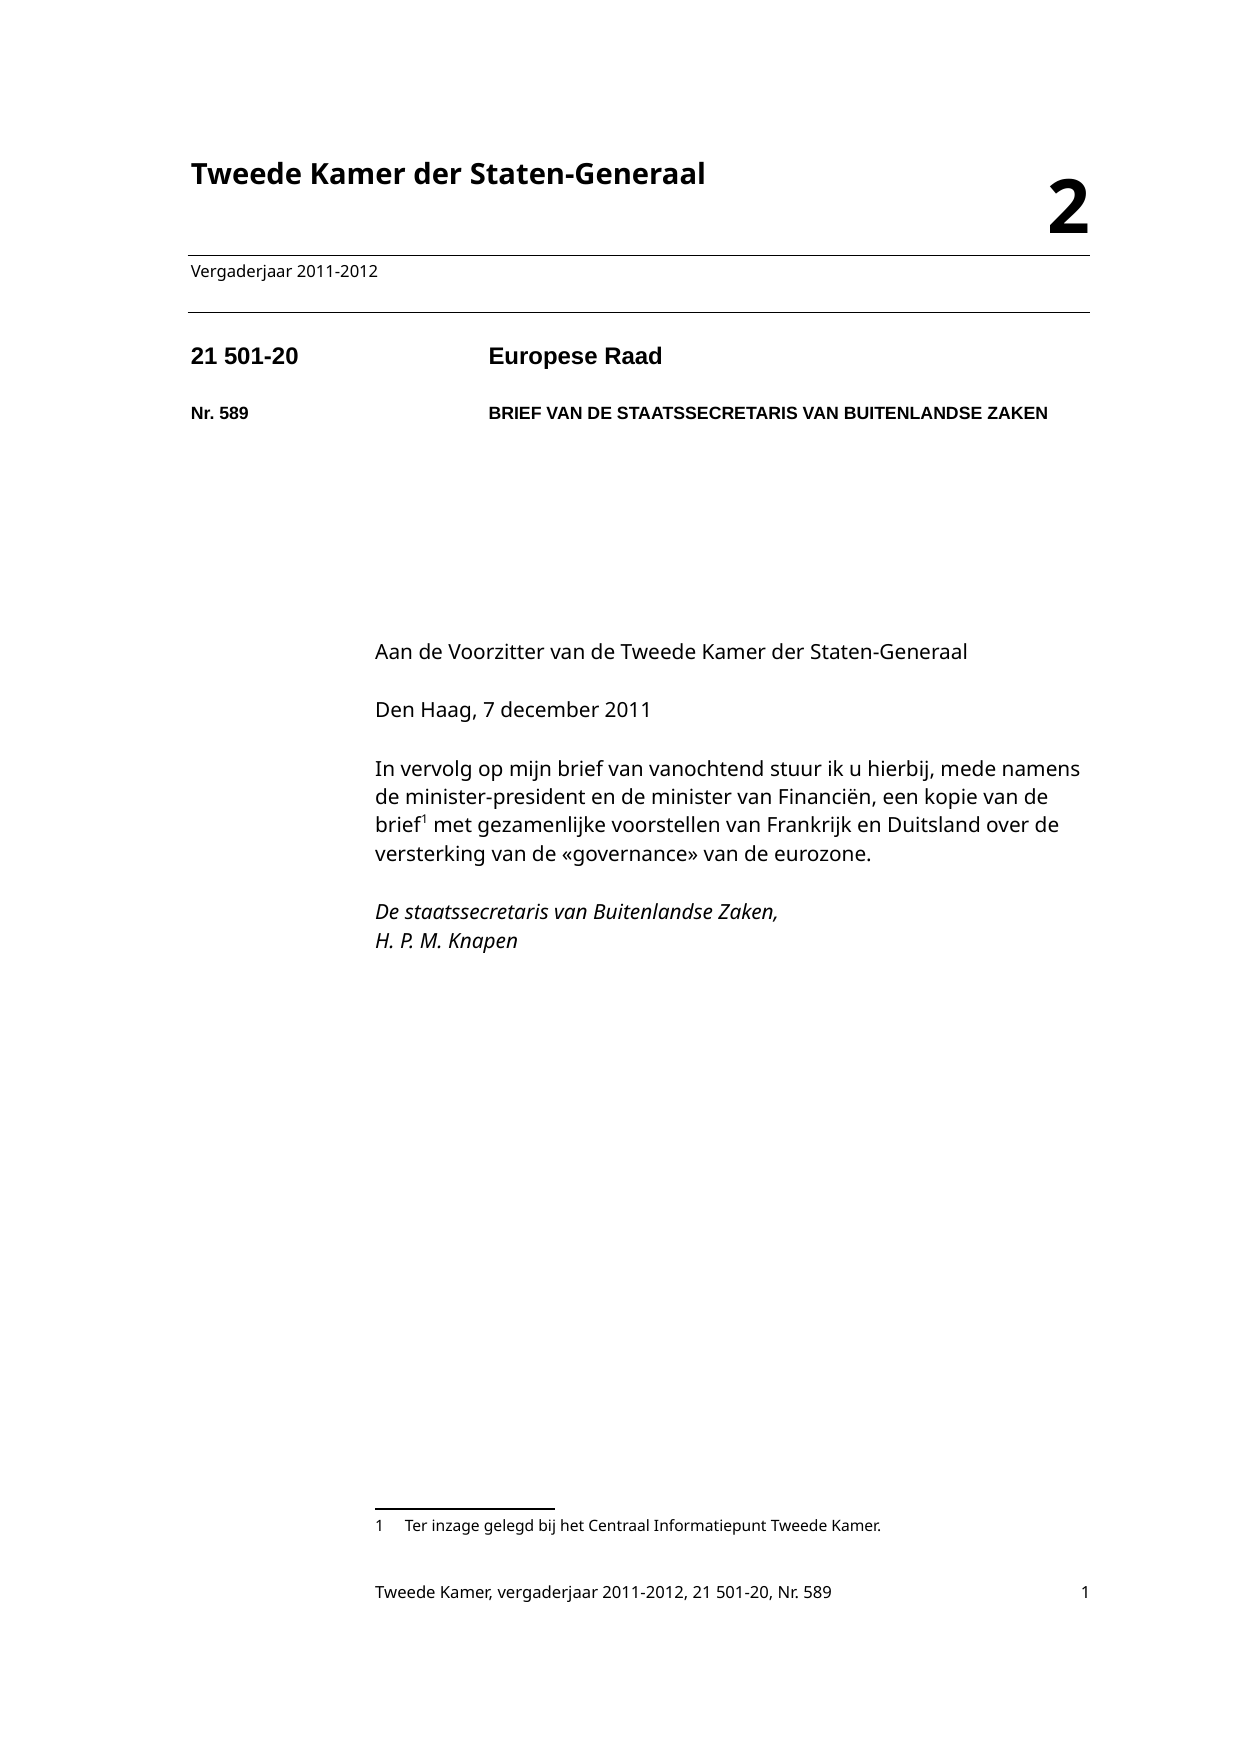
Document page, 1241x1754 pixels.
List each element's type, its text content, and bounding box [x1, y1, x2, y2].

table_cell BRIEF VAN DE STAATSSECRETARIS VAN BUITENLANDSE ZAKEN [485, 399, 1090, 518]
table_cell Vergaderjaar 2011-2012 [188, 256, 485, 312]
text H. P. M. Knapen [375, 926, 1090, 954]
text De staatssecretaris van Buitenlandse Zaken, [375, 897, 1090, 926]
text Ter inzage gelegd bij het Centraal Informatiepunt Tweede Kamer. [375, 1508, 1090, 1536]
table_header Tweede Kamer der Staten-Generaal [188, 150, 909, 255]
table_cell Europese Raad [485, 339, 1090, 399]
table_cell Nr. 589 [188, 399, 485, 518]
text Den Haag, 7 december 2011 [375, 695, 1090, 724]
table_cell [485, 313, 1090, 339]
table_cell [188, 313, 485, 339]
table_header 2 [910, 150, 1090, 255]
text Aan de Voorzitter van de Tweede Kamer der Staten-Generaal [375, 637, 1090, 665]
text In vervolg op mijn brief van vanochtend stuur ik u hierbij, mede namens de minister-president en de minister van Financiën, een kopie van de brief met gezamenlijke voorstellen van Frankrijk en Duitsland over de versterking van de «governance» van de eurozone. [375, 754, 1090, 867]
table_cell 21 501-20 [188, 339, 485, 399]
table_cell [485, 256, 1090, 312]
